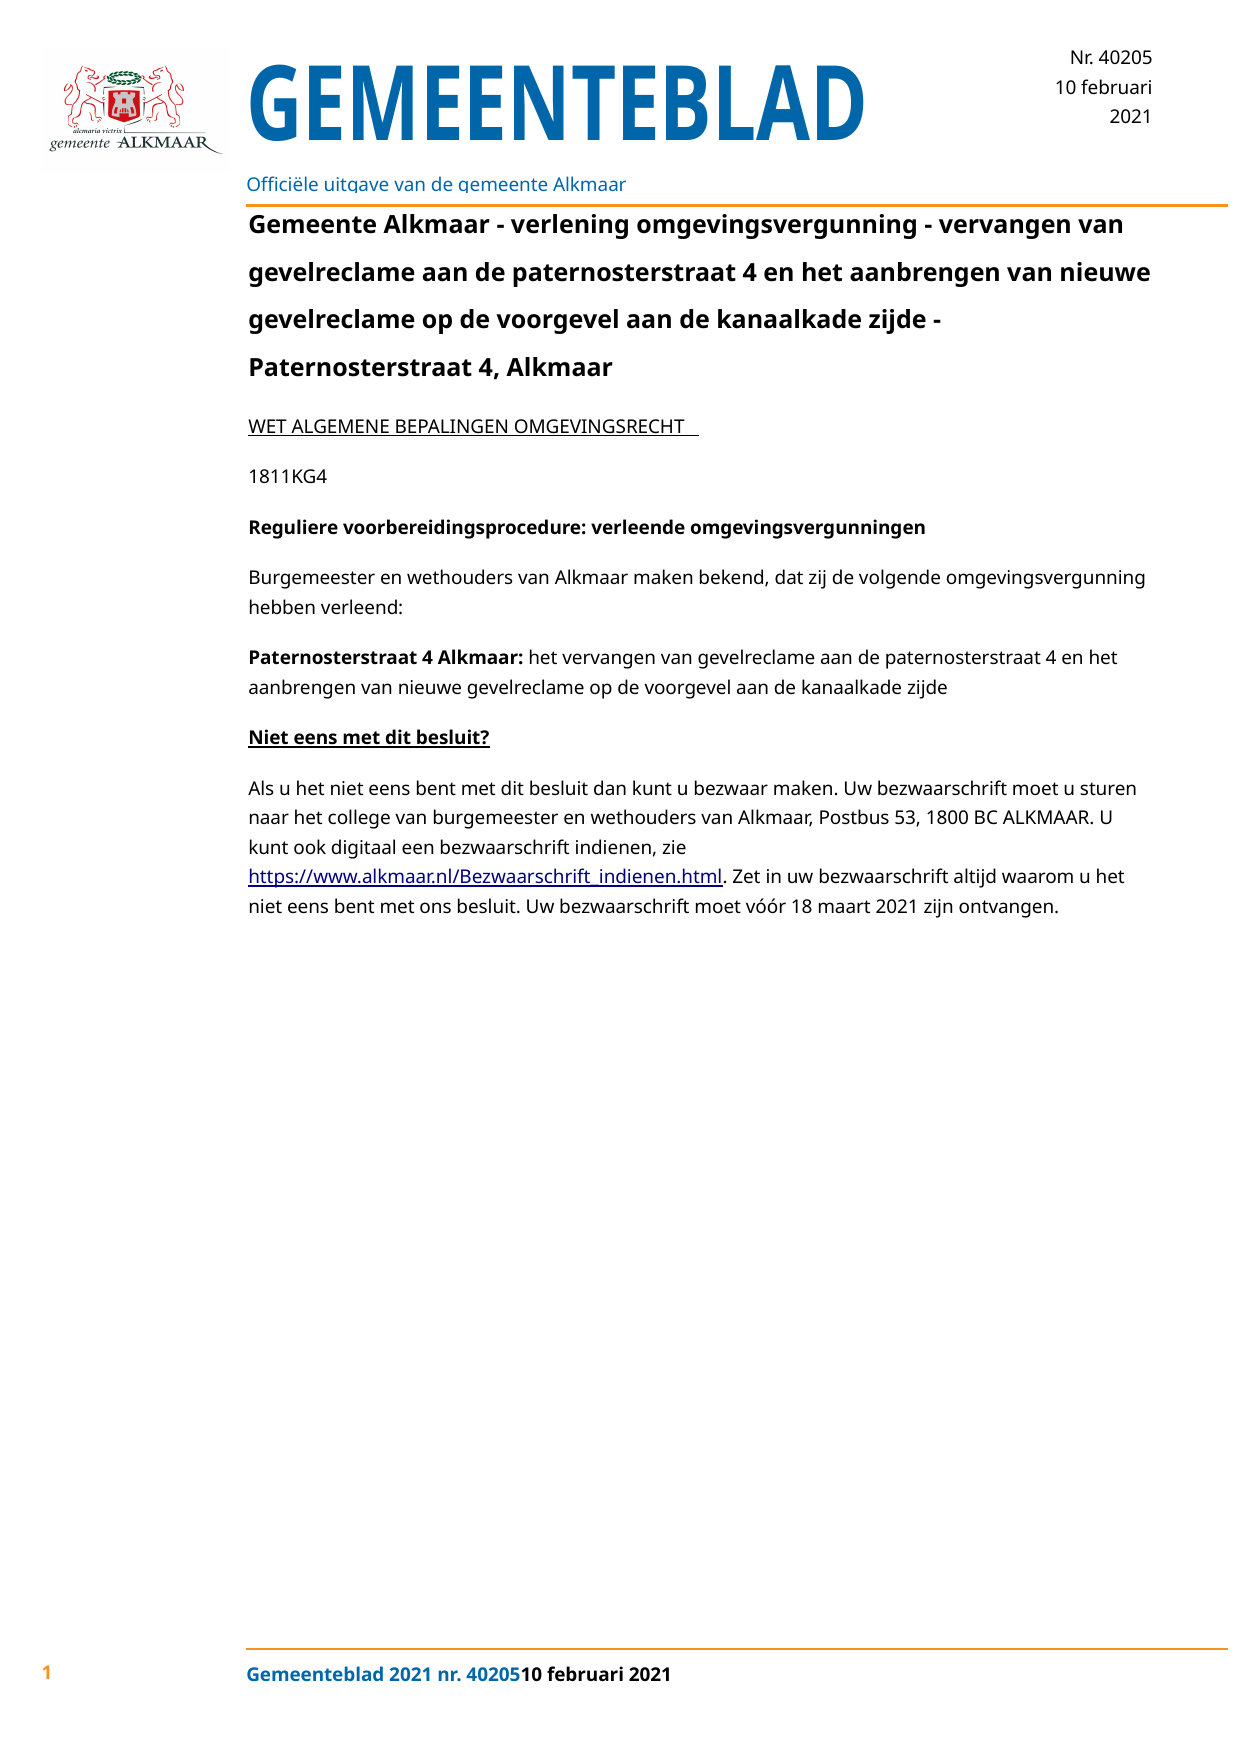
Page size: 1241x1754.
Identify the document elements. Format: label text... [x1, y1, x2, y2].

text Paternosterstraat 4 Alkmaar: het vervangen van gevelreclame aan de paternosterstraat 4 en het aanbrengen van nieuwe gevelreclame op de voorgevel aan de kanaalkade zijde [248, 644, 1152, 700]
text WET ALGEMENE BEPALINGEN OMGEVINGSRECHT [248, 413, 1152, 439]
text Burgemeester en wethouders van Alkmaar maken bekend, dat zij de volgende omgevingsvergunning hebben verleend: [248, 564, 1152, 620]
text Als u het niet eens bent met dit besluit dan kunt u bezwaar maken. Uw bezwaarschrift moet u sturen naar het college van burgemeester en wethouders van Alkmaar, Postbus 53, 1800 BC ALKMAAR. U kunt ook digitaal een bezwaarschrift indienen, zie https://www.alkmaar.nl/Bezwaarschrift_indienen.html. Zet in uw bezwaarschrift altijd waarom u het niet eens bent met ons besluit. Uw bezwaarschrift moet vóór 18 maart 2021 zijn ontvangen. [248, 775, 1152, 919]
text Gemeente Alkmaar - verlening omgevingsvergunning - vervangen van gevelreclame aan de paternosterstraat 4 en het aanbrengen van nieuwe gevelreclame op de voorgevel aan de kanaalkade zijde - Paternosterstraat 4, Alkmaar [248, 207, 1152, 384]
picture [41, 47, 231, 172]
text Niet eens met dit besluit? [248, 724, 1152, 750]
text 1811KG4 [248, 463, 1152, 489]
text Reguliere voorbereidingsprocedure: verleende omgevingsvergunningen [248, 514, 1152, 540]
